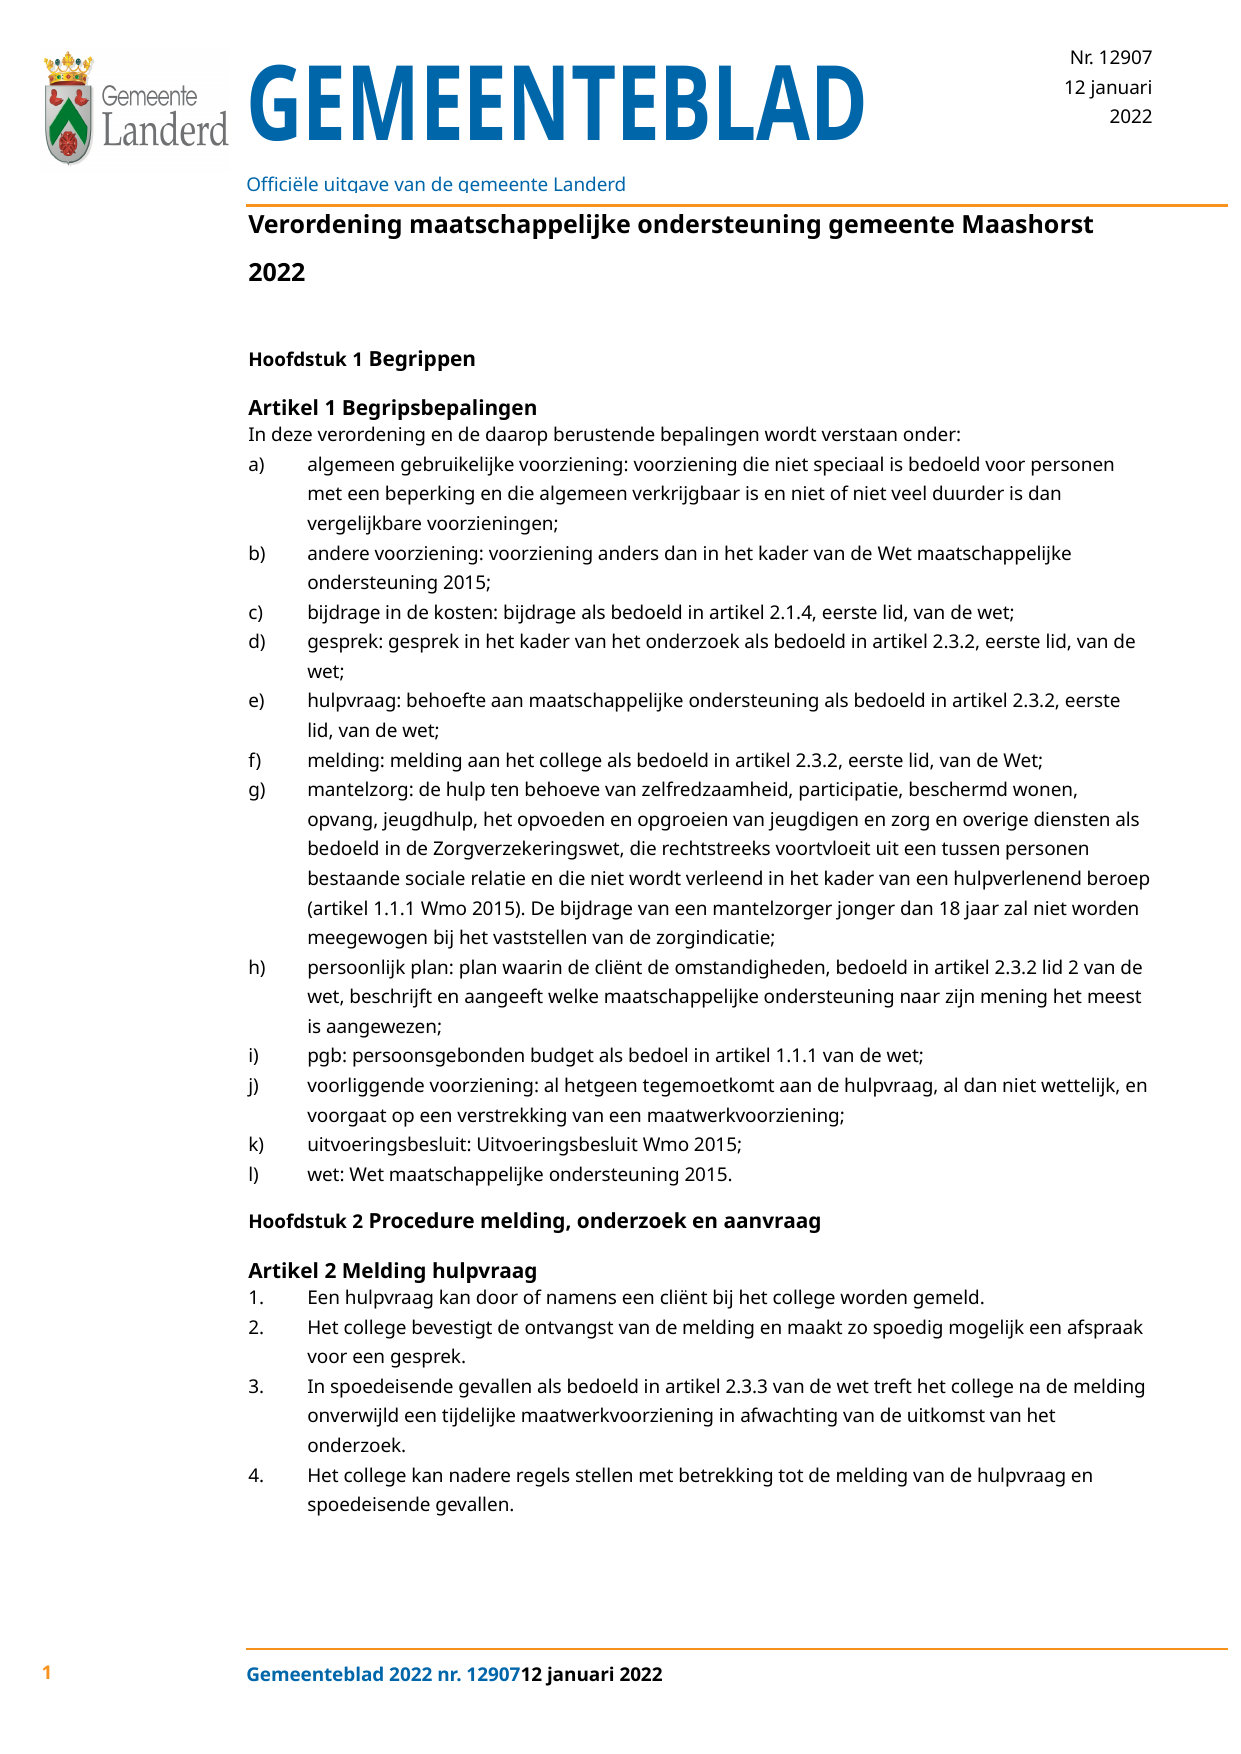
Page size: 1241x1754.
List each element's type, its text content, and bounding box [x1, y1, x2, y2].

list In spoedeisende gevallen als bedoeld in artikel 2.3.3 van de wet treft het college na de melding onverwijld een tijdelijke maatwerkvoorziening in afwachting van de uitkomst van het onderzoek. [248, 1373, 1152, 1458]
list pgb: persoonsgebonden budget als bedoel in artikel 1.1.1 van de wet; [248, 1043, 1152, 1068]
list wet: Wet maatschappelijke ondersteuning 2015. [248, 1161, 1152, 1187]
text Artikel 2 Melding hulpvraag [248, 1256, 1152, 1284]
list Het college bevestigt de ontvangst van de melding en maakt zo spoedig mogelijk een afspraak voor een gesprek. [248, 1314, 1152, 1369]
list hulpvraag: behoefte aan maatschappelijke ondersteuning als bedoeld in artikel 2.3.2, eerste lid, van de wet; [248, 688, 1152, 743]
text Artikel 1 Begripsbepalingen [248, 393, 1152, 421]
list Het college kan nadere regels stellen met betrekking tot de melding van de hulpvraag en spoedeisende gevallen. [248, 1462, 1152, 1517]
text Hoofdstuk 1 Begrippen [248, 344, 1152, 372]
list voorliggende voorziening: al hetgeen tegemoetkomt aan de hulpvraag, al dan niet wettelijk, en voorgaat op een verstrekking van een maatwerkvoorziening; [248, 1072, 1152, 1127]
list gesprek: gesprek in het kader van het onderzoek als bedoeld in artikel 2.3.2, eerste lid, van de wet; [248, 628, 1152, 684]
list Een hulpvraag kan door of namens een cliënt bij het college worden gemeld. [248, 1284, 1152, 1310]
picture [41, 47, 231, 172]
list algemeen gebruikelijke voorziening: voorziening die niet speciaal is bedoeld voor personen met een beperking en die algemeen verkrijgbaar is en niet of niet veel duurder is dan vergelijkbare voorzieningen; [248, 451, 1152, 536]
list persoonlijk plan: plan waarin de cliënt de omstandigheden, bedoeld in artikel 2.3.2 lid 2 van de wet, beschrijft en aangeeft welke maatschappelijke ondersteuning naar zijn mening het meest is aangewezen; [248, 954, 1152, 1039]
list uitvoeringsbesluit: Uitvoeringsbesluit Wmo 2015; [248, 1131, 1152, 1157]
text Hoofdstuk 2 Procedure melding, onderzoek en aanvraag [248, 1207, 1152, 1235]
text In deze verordening en de daarop berustende bepalingen wordt verstaan onder: [248, 421, 1152, 447]
list bijdrage in de kosten: bijdrage als bedoeld in artikel 2.1.4, eerste lid, van de wet; [248, 599, 1152, 624]
text Verordening maatschappelijke ondersteuning gemeente Maashorst 2022 [248, 207, 1152, 288]
list melding: melding aan het college als bedoeld in artikel 2.3.2, eerste lid, van de Wet; [248, 747, 1152, 772]
list andere voorziening: voorziening anders dan in het kader van de Wet maatschappelijke ondersteuning 2015; [248, 540, 1152, 595]
list mantelzorg: de hulp ten behoeve van zelfredzaamheid, participatie, beschermd wonen, opvang, jeugdhulp, het opvoeden en opgroeien van jeugdigen en zorg en overige diensten als bedoeld in de Zorgverzekeringswet, die rechtstreeks voortvloeit uit een tussen personen bestaande sociale relatie en die niet wordt verleend in het kader van een hulpverlenend beroep (artikel 1.1.1 Wmo 2015). De bijdrage van een mantelzorger jonger dan 18 jaar zal niet worden meegewogen bij het vaststellen van de zorgindicatie; [248, 776, 1152, 950]
